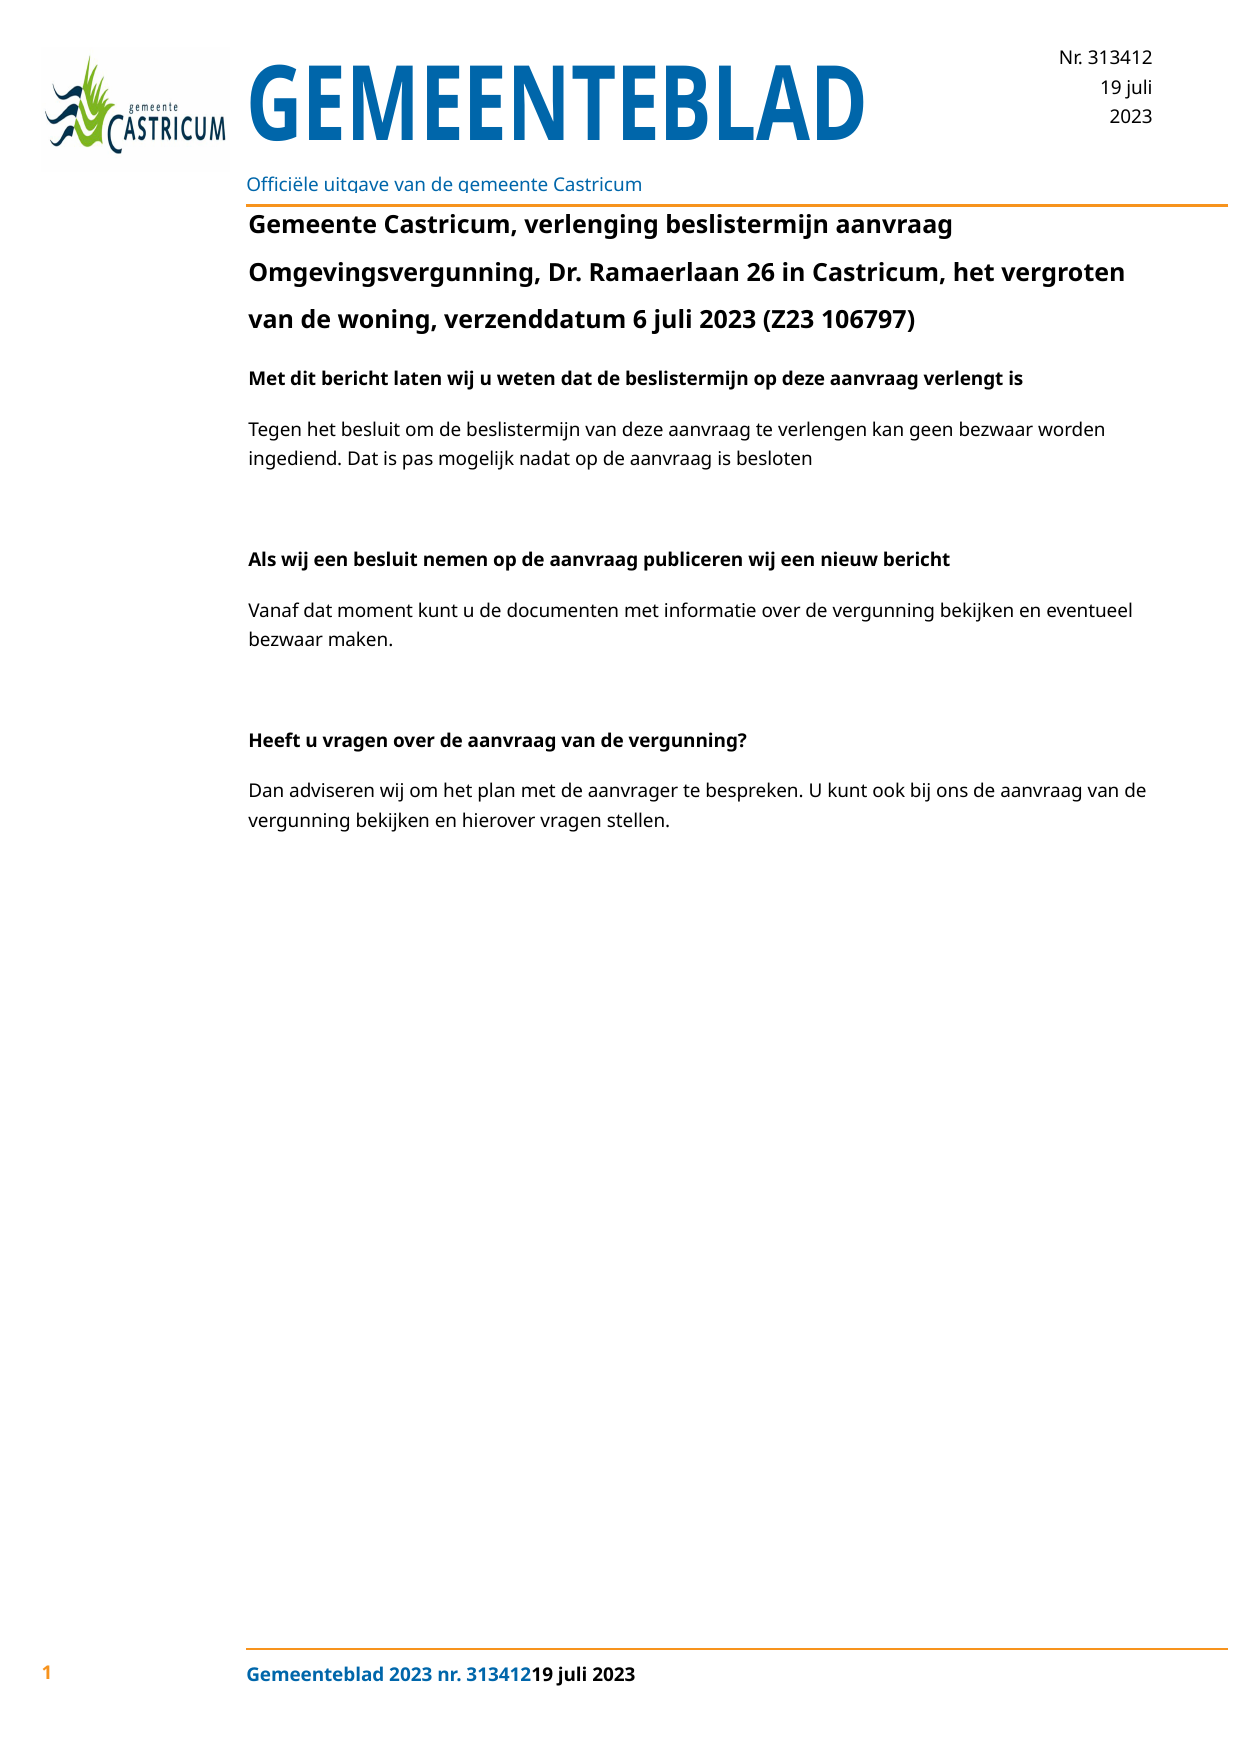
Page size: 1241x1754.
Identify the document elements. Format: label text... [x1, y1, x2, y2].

text Als wij een besluit nemen op de aanvraag publiceren wij een nieuw bericht [248, 546, 1152, 572]
text Tegen het besluit om de beslistermijn van deze aanvraag te verlengen kan geen bezwaar worden ingediend. Dat is pas mogelijk nadat op de aanvraag is besloten [248, 416, 1152, 471]
text Met dit bericht laten wij u weten dat de beslistermijn op deze aanvraag verlengt is [248, 366, 1152, 391]
text Heeft u vragen over de aanvraag van de vergunning? [248, 727, 1152, 753]
picture [41, 47, 231, 172]
text Gemeente Castricum, verlenging beslistermijn aanvraag Omgevingsvergunning, Dr. Ramaerlaan 26 in Castricum, het vergroten van de woning, verzenddatum 6 juli 2023 (Z23 106797) [248, 207, 1152, 336]
text Dan adviseren wij om het plan met de aanvrager te bespreken. U kunt ook bij ons de aanvraag van de vergunning bekijken en hierover vragen stellen. [248, 778, 1152, 833]
text Vanaf dat moment kunt u de documenten met informatie over de vergunning bekijken en eventueel bezwaar maken. [248, 597, 1152, 652]
